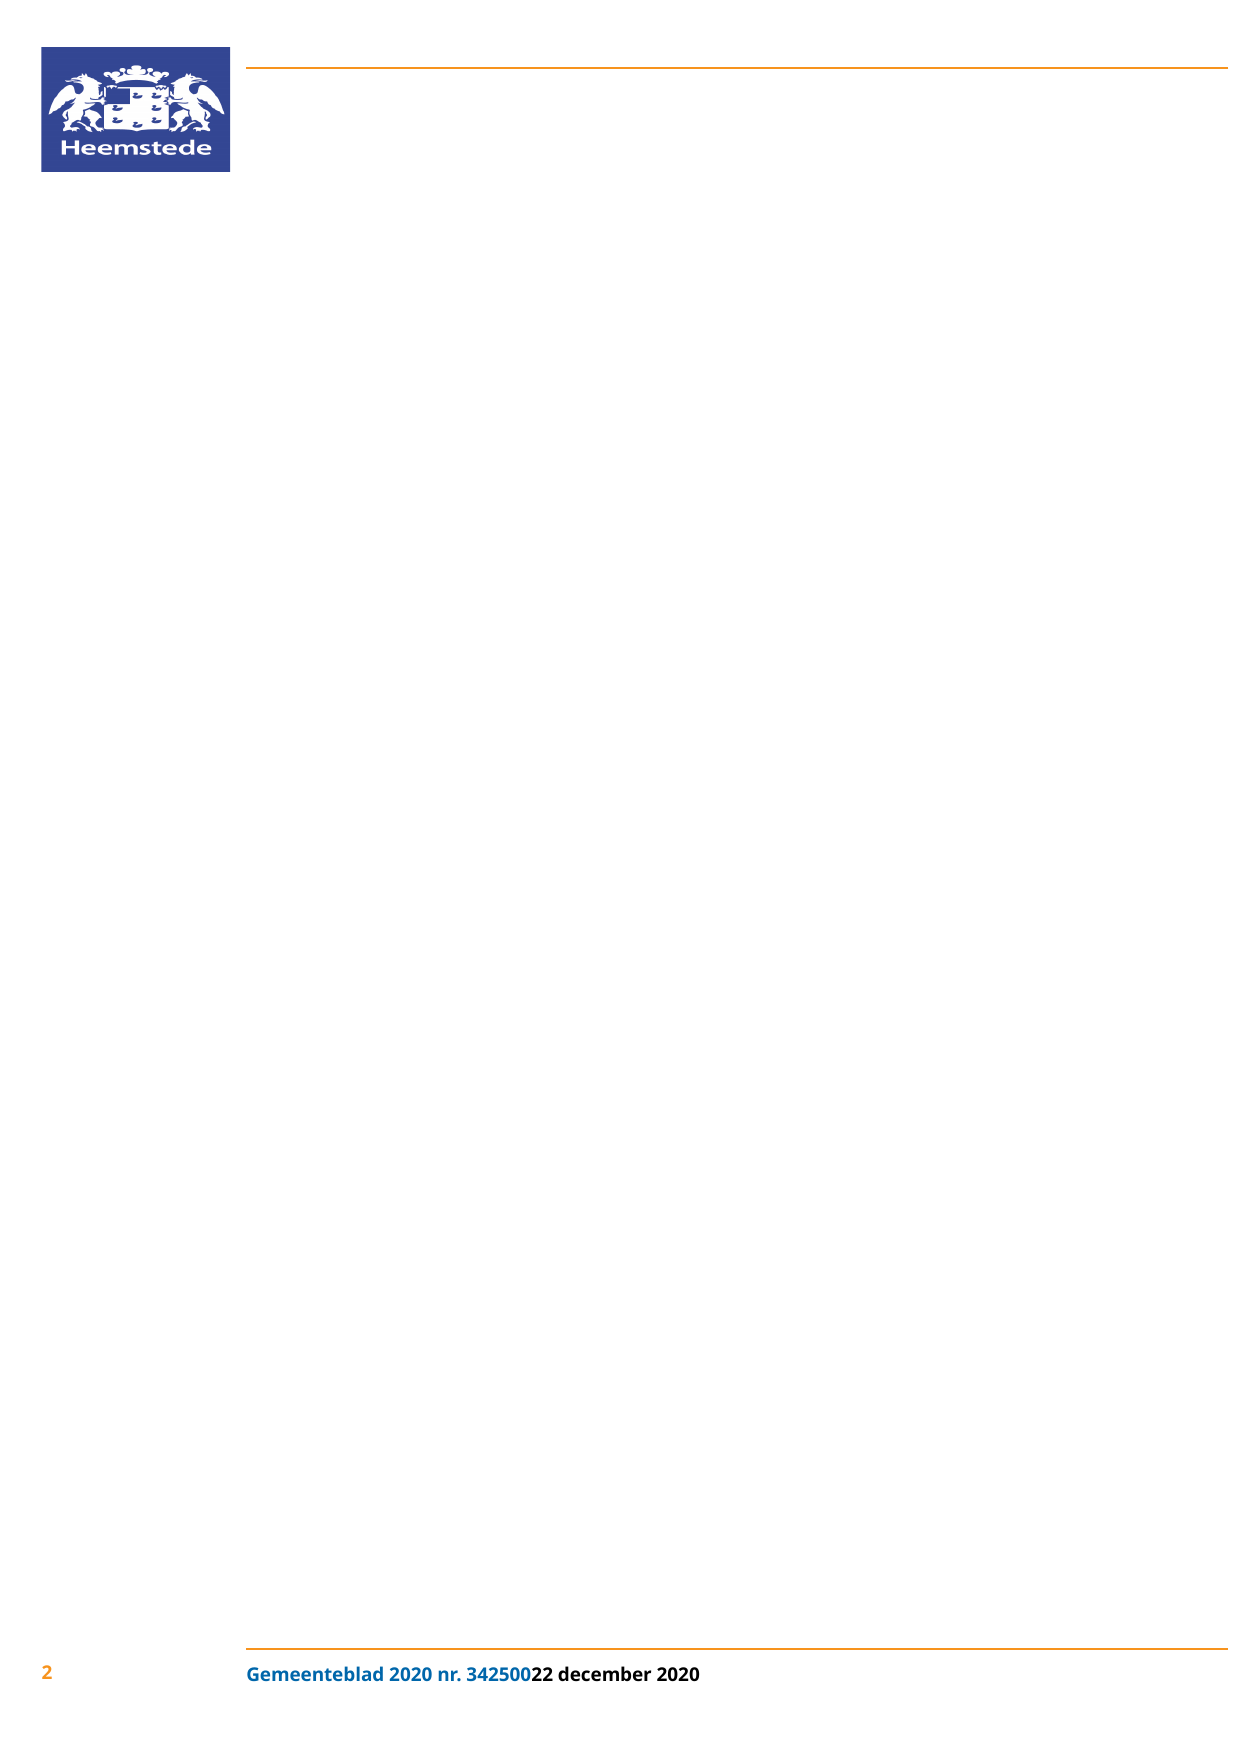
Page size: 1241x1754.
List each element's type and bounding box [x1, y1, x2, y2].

picture [41, 47, 231, 172]
